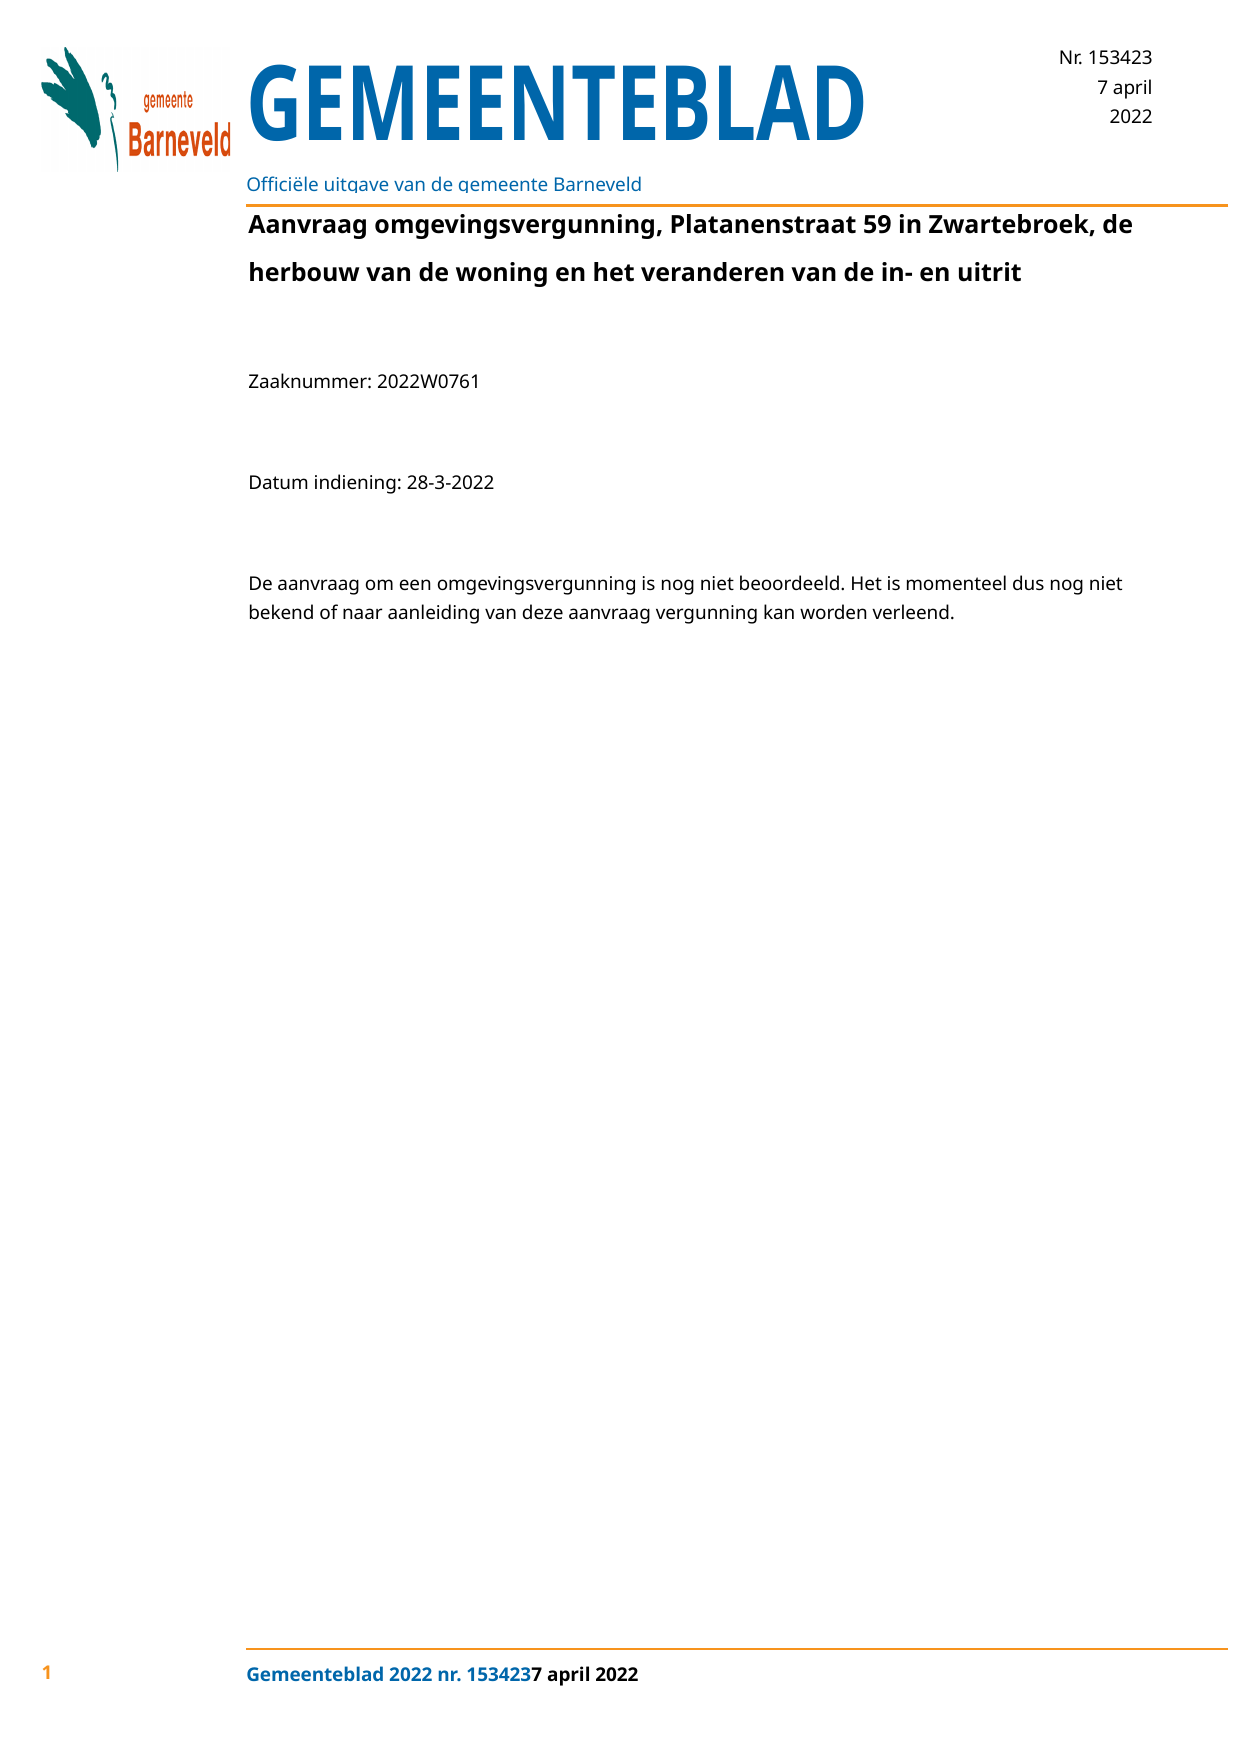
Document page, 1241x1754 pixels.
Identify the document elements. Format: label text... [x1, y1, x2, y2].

picture [41, 47, 231, 172]
text Zaaknummer: 2022W0761 [248, 368, 1152, 394]
text Datum indiening: 28-3-2022 [248, 469, 1152, 495]
text De aanvraag om een omgevingsvergunning is nog niet beoordeeld. Het is momenteel dus nog niet bekend of naar aanleiding van deze aanvraag vergunning kan worden verleend. [248, 570, 1152, 625]
text Aanvraag omgevingsvergunning, Platanenstraat 59 in Zwartebroek, de herbouw van de woning en het veranderen van de in- en uitrit [248, 207, 1152, 288]
